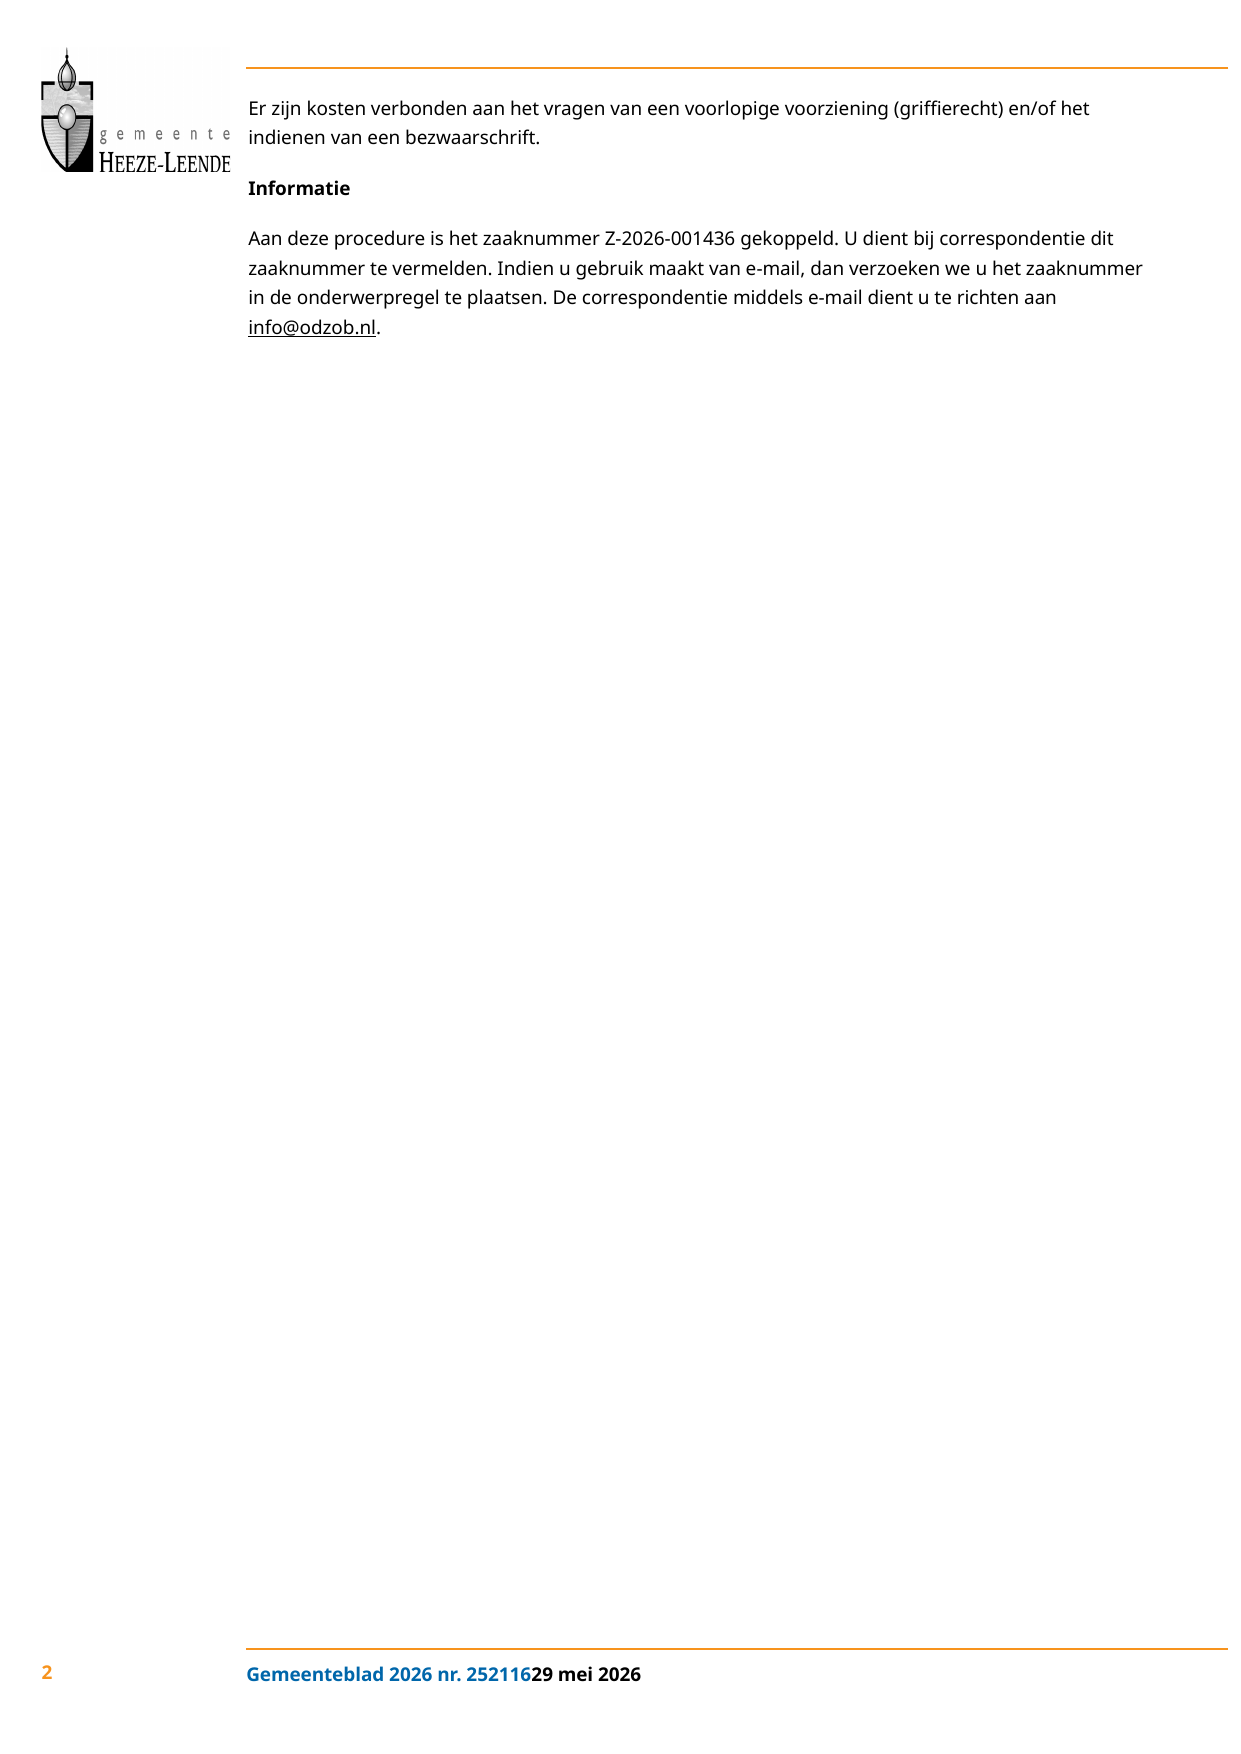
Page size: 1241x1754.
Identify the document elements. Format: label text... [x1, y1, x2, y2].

text Er zijn kosten verbonden aan het vragen van een voorlopige voorziening (griffierecht) en/of het indienen van een bezwaarschrift. [248, 95, 1152, 150]
text Aan deze procedure is het zaaknummer Z-2026-001436 gekoppeld. U dient bij correspondentie dit zaaknummer te vermelden. Indien u gebruik maakt van e-mail, dan verzoeken we u het zaaknummer in de onderwerpregel te plaatsen. De correspondentie middels e-mail dient u te richten aan info@odzob.nl. [248, 225, 1152, 340]
text Informatie [248, 175, 1152, 201]
picture [41, 47, 231, 172]
